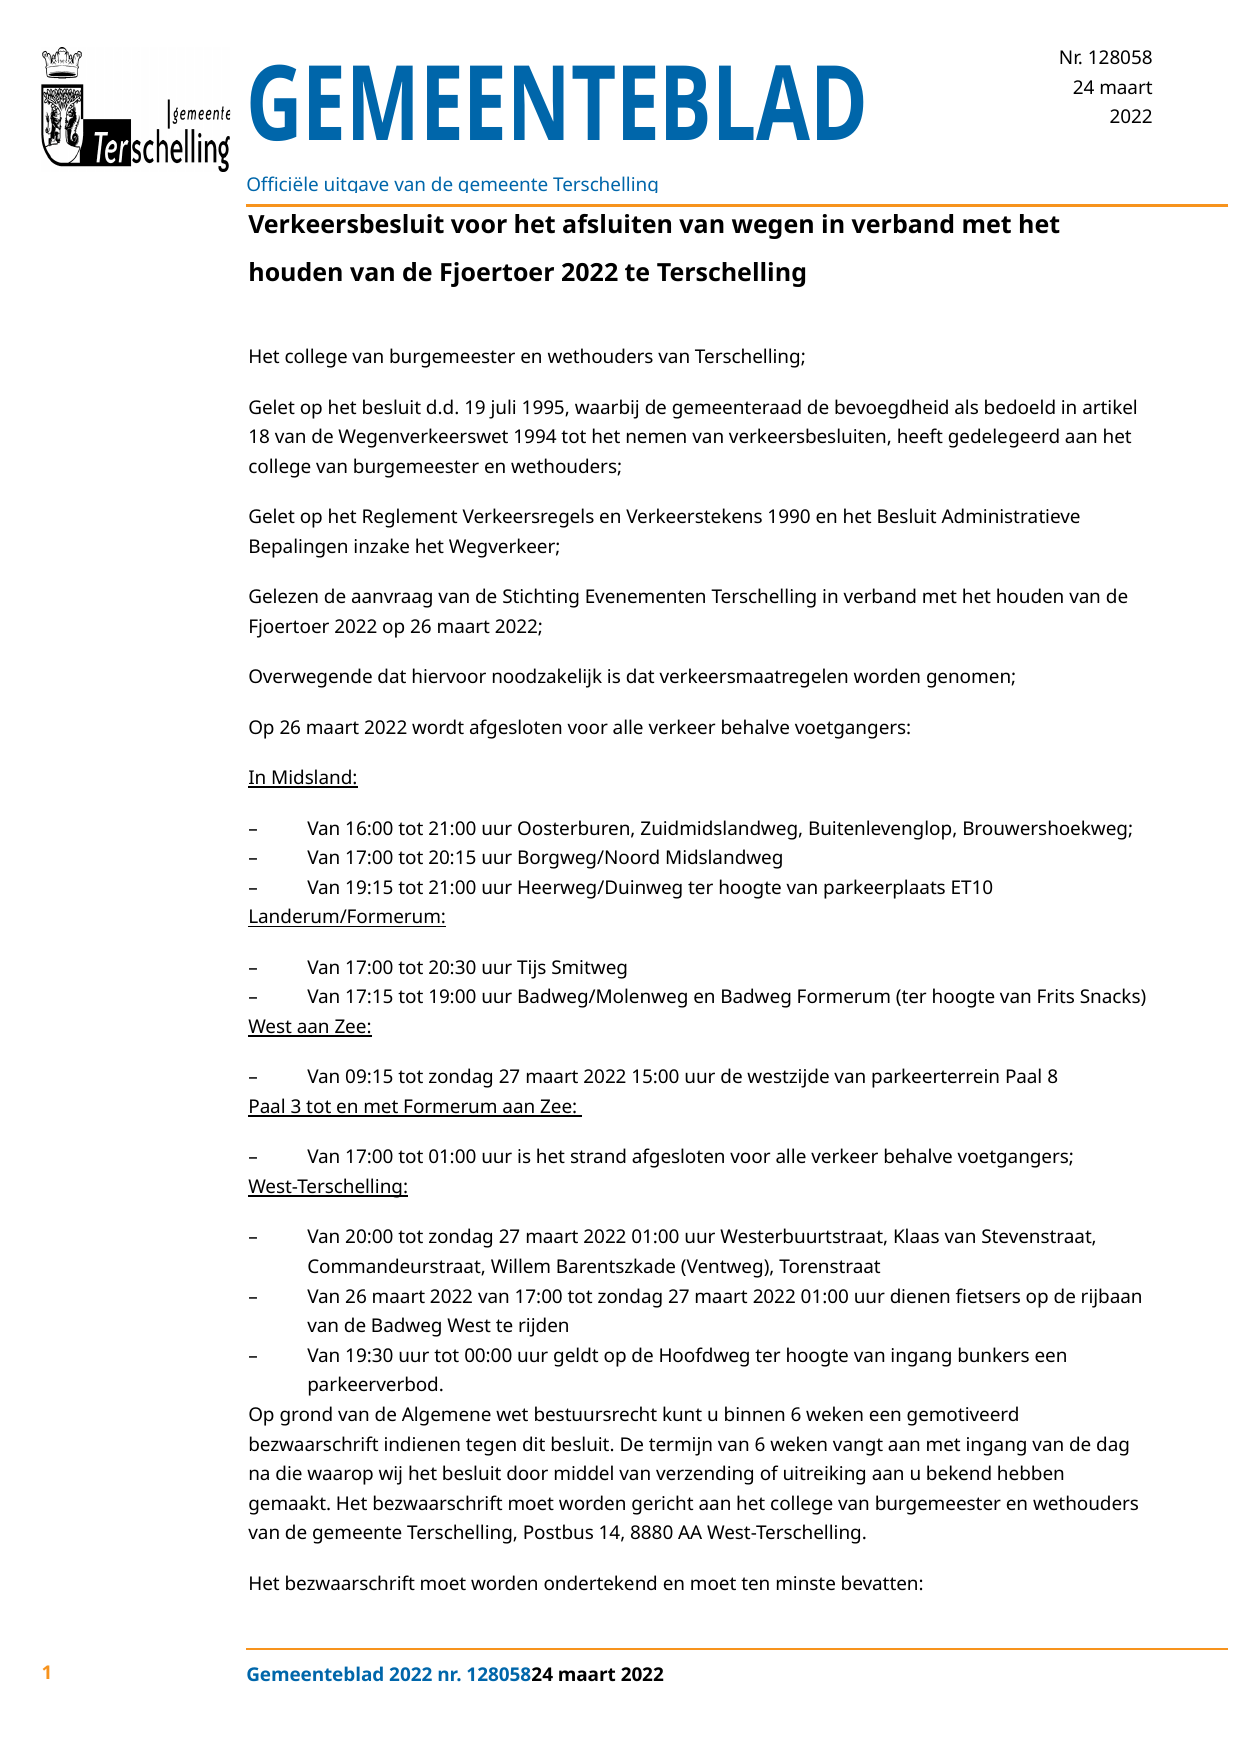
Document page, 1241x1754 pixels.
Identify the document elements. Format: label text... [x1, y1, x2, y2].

text West aan Zee: [248, 1013, 1152, 1039]
list Van 16:00 tot 21:00 uur Oosterburen, Zuidmidslandweg, Buitenlevenglop, Brouwershoekweg; [248, 815, 1152, 841]
text Gelezen de aanvraag van de Stichting Evenementen Terschelling in verband met het houden van de Fjoertoer 2022 op 26 maart 2022; [248, 584, 1152, 639]
picture [41, 47, 231, 172]
list Van 09:15 tot zondag 27 maart 2022 15:00 uur de westzijde van parkeerterrein Paal 8 [248, 1064, 1152, 1089]
text Het college van burgemeester en wethouders van Terschelling; [248, 344, 1152, 369]
text In Midsland: [248, 764, 1152, 790]
list Van 19:30 uur tot 00:00 uur geldt op de Hoofdweg ter hoogte van ingang bunkers een parkeerverbod. [248, 1342, 1152, 1397]
text Gelet op het besluit d.d. 19 juli 1995, waarbij de gemeenteraad de bevoegdheid als bedoeld in artikel 18 van de Wegenverkeerswet 1994 tot het nemen van verkeersbesluiten, heeft gedele­geerd aan het college van burgemeester en wethouders; [248, 394, 1152, 479]
list Van 26 maart 2022 van 17:00 tot zondag 27 maart 2022 01:00 uur dienen fietsers op de rijbaan van de Badweg West te rijden [248, 1283, 1152, 1338]
text Op grond van de Algemene wet bestuursrecht kunt u binnen 6 weken een gemotiveerd bezwaarschrift indienen tegen dit besluit. De termijn van 6 weken vangt aan met ingang van de dag na die waarop wij het besluit door middel van verzending of uitreiking aan u bekend hebben gemaakt. Het bezwaarschrift moet worden gericht aan het college van burgemeester en wethouders van de gemeente Terschelling, Postbus 14, 8880 AA West-Terschelling. [248, 1401, 1152, 1545]
text Landerum/Formerum: [248, 904, 1152, 929]
text Op 26 maart 2022 wordt afgesloten voor alle verkeer behalve voetgangers: [248, 714, 1152, 740]
list Van 17:00 tot 01:00 uur is het strand afgesloten voor alle verkeer behalve voetgangers; [248, 1144, 1152, 1169]
text Het bezwaarschrift moet worden ondertekend en moet ten minste bevatten: [248, 1570, 1152, 1596]
list Van 19:15 tot 21:00 uur Heerweg/Duinweg ter hoogte van parkeerplaats ET10 [248, 874, 1152, 900]
list Van 17:00 tot 20:30 uur Tijs Smitweg [248, 954, 1152, 980]
text Paal 3 tot en met Formerum aan Zee: [248, 1093, 1152, 1119]
list Van 20:00 tot zondag 27 maart 2022 01:00 uur Westerbuurtstraat, Klaas van Stevenstraat, Commandeurstraat, Willem Barentszkade (Ventweg), Torenstraat [248, 1224, 1152, 1279]
text West-Terschelling: [248, 1173, 1152, 1199]
list Van 17:15 tot 19:00 uur Badweg/Molenweg en Badweg Formerum (ter hoogte van Frits Snacks) [248, 984, 1152, 1009]
list Van 17:00 tot 20:15 uur Borgweg/Noord Midslandweg [248, 844, 1152, 870]
text Gelet op het Reglement Verkeersregels en Verkeerstekens 1990 en het Besluit Administra­tieve Bepalingen inzake het Wegverkeer; [248, 504, 1152, 559]
text Verkeersbesluit voor het afsluiten van wegen in verband met het houden van de Fjoertoer 2022 te Terschelling [248, 207, 1152, 288]
text Overwegende dat hiervoor noodzakelijk is dat verkeersmaatregelen worden genomen; [248, 664, 1152, 689]
